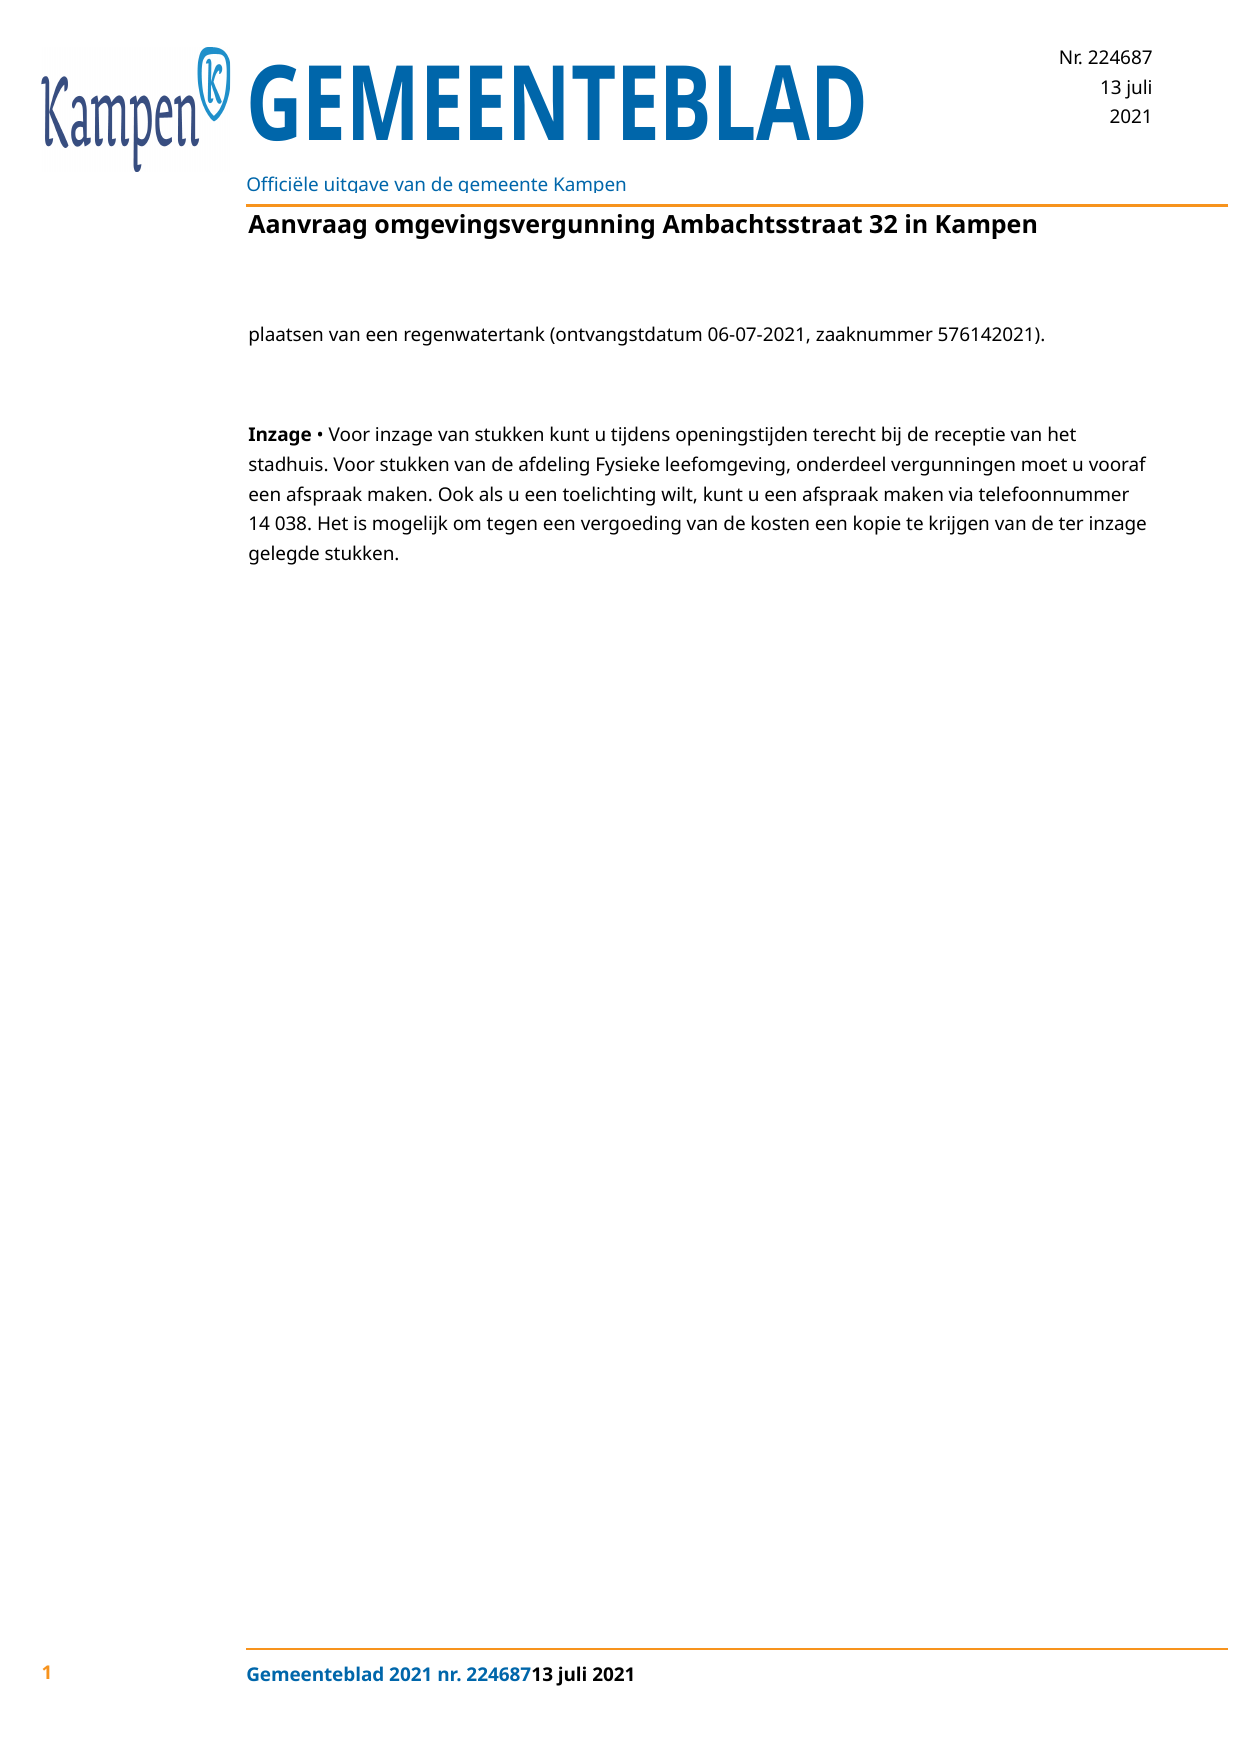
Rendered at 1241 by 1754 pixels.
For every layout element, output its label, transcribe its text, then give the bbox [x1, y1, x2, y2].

picture [41, 47, 231, 172]
text Inzage • Voor inzage van stukken kunt u tijdens openingstijden terecht bij de receptie van het stadhuis. Voor stukken van de afdeling Fysieke leefomgeving, onderdeel vergunningen moet u vooraf een afspraak maken. Ook als u een toelichting wilt, kunt u een afspraak maken via telefoonnummer 14 038. Het is mogelijk om tegen een vergoeding van de kosten een kopie te krijgen van de ter inzage gelegde stukken. [248, 422, 1152, 566]
text plaatsen van een regenwatertank (ontvangstdatum 06-07-2021, zaaknummer 576142021). [248, 321, 1152, 346]
text Aanvraag omgevingsvergunning Ambachtsstraat 32 in Kampen [248, 207, 1152, 241]
